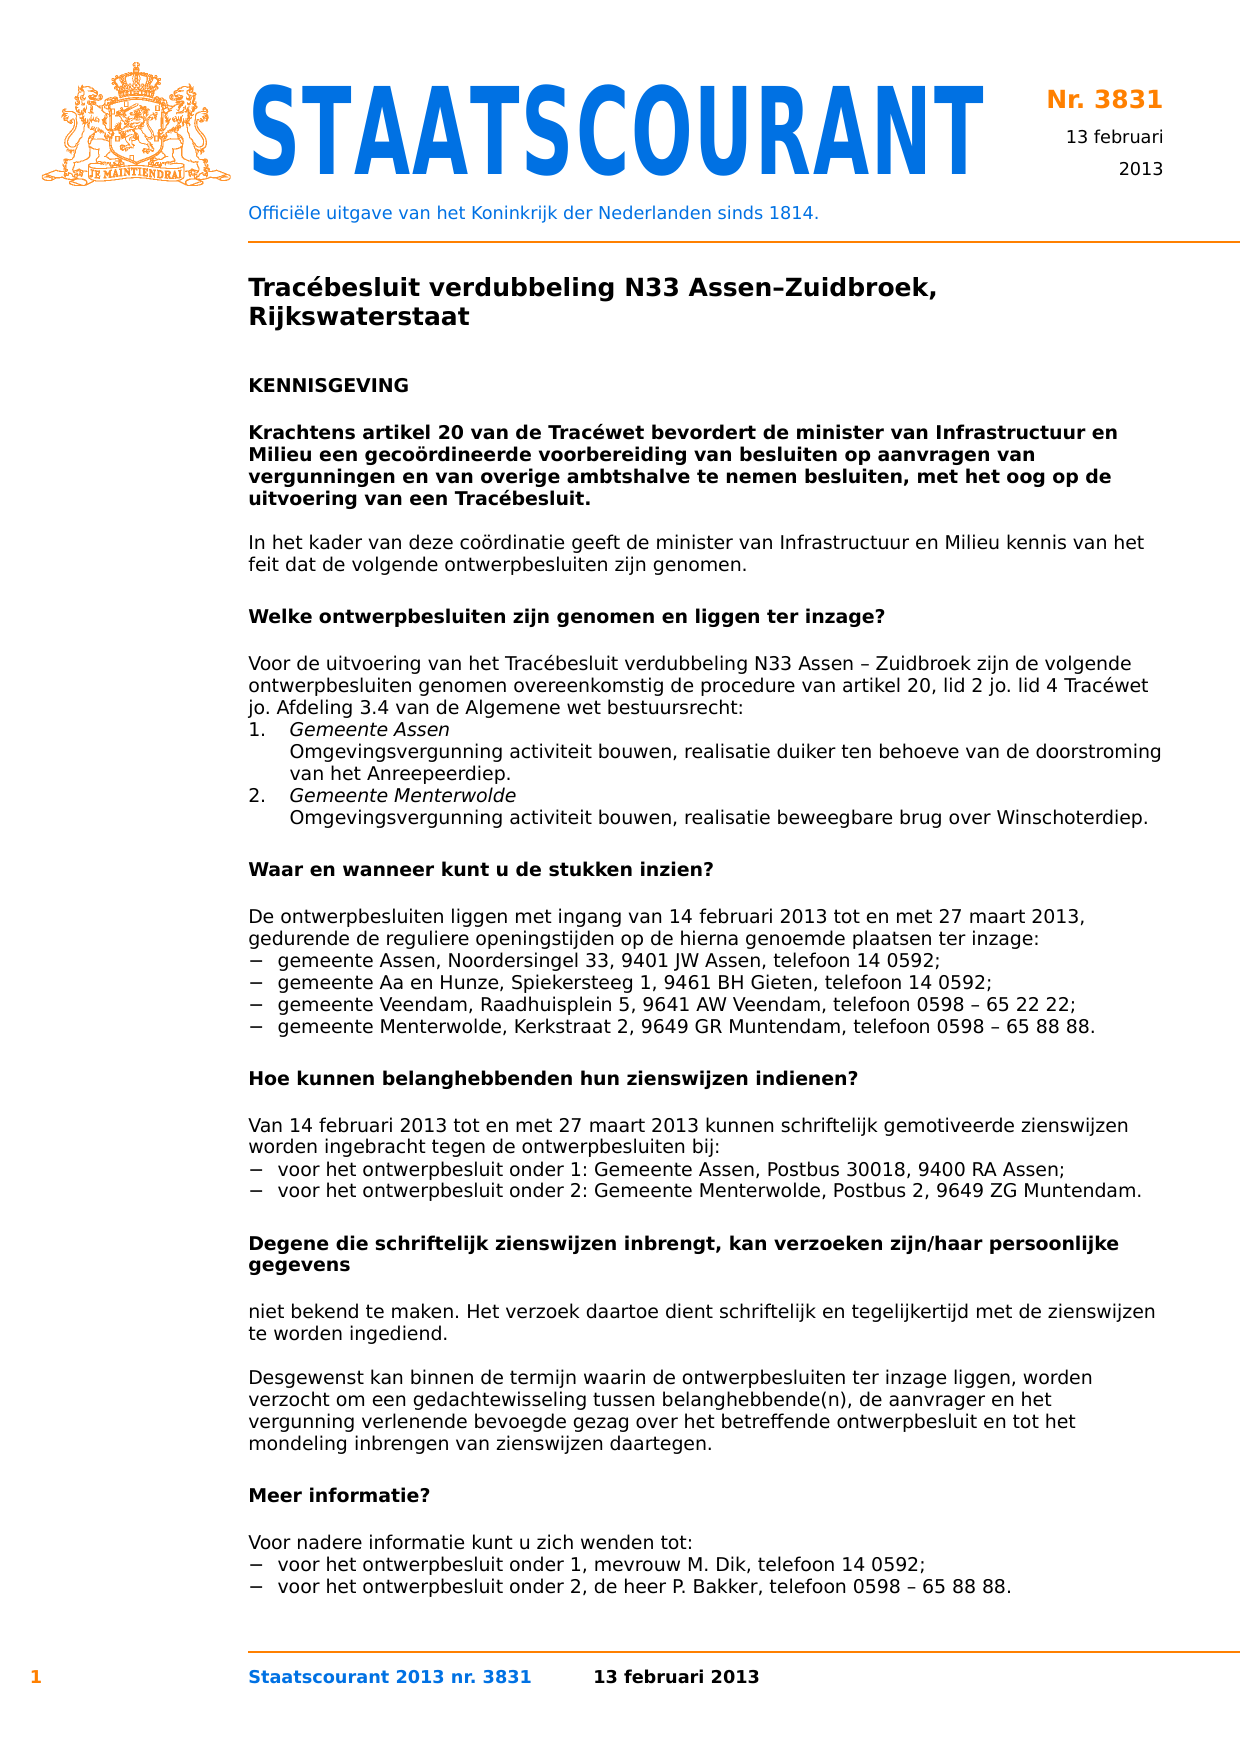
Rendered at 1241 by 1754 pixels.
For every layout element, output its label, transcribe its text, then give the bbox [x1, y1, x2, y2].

text Omgevingsvergunning activiteit bouwen, realisatie duiker ten behoeve van de doorstroming van het Anreepeerdiep. [289, 741, 1163, 785]
table_cell 2013 [998, 153, 1240, 203]
text − gemeente Aa en Hunze, Spiekersteeg 1, 9461 BH Gieten, telefoon 14 0592; [248, 972, 1163, 993]
table_header STAATSCOURANT [248, 62, 998, 203]
table_cell 13 februari [998, 121, 1240, 153]
text − gemeente Veendam, Raadhuisplein 5, 9641 AW Veendam, telefoon 0598 – 65 22 22; [248, 993, 1163, 1016]
table_header Nr. 3831 [998, 62, 1240, 121]
subtitle Degene die schriftelijk zienswijzen inbrengt, kan verzoeken zijn/haar persoonlijke gegevens [248, 1232, 1163, 1276]
text − voor het ontwerpbesluit onder 2, de heer P. Bakker, telefoon 0598 – 65 88 88. [248, 1576, 1163, 1598]
text 2. Gemeente Menterwolde [248, 785, 1163, 807]
text In het kader van deze coördinatie geeft de minister van Infrastructuur en Milieu kennis van het feit dat de volgende ontwerpbesluiten zijn genomen. [248, 532, 1163, 576]
subtitle Meer informatie? [248, 1485, 1163, 1507]
text − gemeente Menterwolde, Kerkstraat 2, 9649 GR Muntendam, telefoon 0598 – 65 88 88. [248, 1016, 1163, 1037]
text niet bekend te maken. Het verzoek daartoe dient schriftelijk en tegelijkertijd met de zienswijzen te worden ingediend. [248, 1301, 1163, 1345]
text Voor nadere informatie kunt u zich wenden tot: [248, 1532, 1163, 1554]
text − voor het ontwerpbesluit onder 2: Gemeente Menterwolde, Postbus 2, 9649 ZG Muntendam. [248, 1180, 1163, 1202]
text De ontwerpbesluiten liggen met ingang van 14 februari 2013 tot en met 27 maart 2013, gedurende de reguliere openingstijden op de hierna genoemde plaatsen ter inzage: [248, 906, 1163, 949]
subtitle KENNISGEVING [248, 375, 1163, 397]
text − gemeente Assen, Noordersingel 33, 9401 JW Assen, telefoon 14 0592; [248, 949, 1163, 972]
table_cell Officiële uitgave van het Koninkrijk der Nederlanden sinds 1814. [248, 203, 1240, 241]
text Krachtens artikel 20 van de Tracéwet bevordert de minister van Infrastructuur en Milieu een gecoördineerde voorbereiding van besluiten op aanvragen van vergunningen en van overige ambtshalve te nemen besluiten, met het oog op de uitvoering van een Tracébesluit. [248, 422, 1163, 510]
subtitle Tracébesluit verdubbeling N33 Assen–Zuidbroek, Rijkswaterstaat [248, 273, 1163, 331]
subtitle Hoe kunnen belanghebbenden hun zienswijzen indienen? [248, 1067, 1163, 1089]
text − voor het ontwerpbesluit onder 1, mevrouw M. Dik, telefoon 14 0592; [248, 1554, 1163, 1576]
text 1. Gemeente Assen [248, 719, 1163, 741]
subtitle Waar en wanneer kunt u de stukken inzien? [248, 859, 1163, 881]
text Voor de uitvoering van het Tracébesluit verdubbeling N33 Assen – Zuidbroek zijn de volgende ontwerpbesluiten genomen overeenkomstig de procedure van artikel 20, lid 2 jo. lid 4 Tracéwet jo. Afdeling 3.4 van de Algemene wet bestuursrecht: [248, 653, 1163, 719]
picture [41, 62, 231, 186]
text − voor het ontwerpbesluit onder 1: Gemeente Assen, Postbus 30018, 9400 RA Assen; [248, 1158, 1163, 1180]
table_header [25, 62, 248, 241]
subtitle Welke ontwerpbesluiten zijn genomen en liggen ter inzage? [248, 606, 1163, 628]
text Omgevingsvergunning activiteit bouwen, realisatie beweegbare brug over Winschoterdiep. [289, 807, 1163, 829]
text Van 14 februari 2013 tot en met 27 maart 2013 kunnen schriftelijk gemotiveerde zienswijzen worden ingebracht tegen de ontwerpbesluiten bij: [248, 1114, 1163, 1158]
text Desgewenst kan binnen de termijn waarin de ontwerpbesluiten ter inzage liggen, worden verzocht om een gedachtewisseling tussen belanghebbende(n), de aanvrager en het vergunning verlenende bevoegde gezag over het betreffende ontwerpbesluit en tot het mondeling inbrengen van zienswijzen daartegen. [248, 1367, 1163, 1455]
